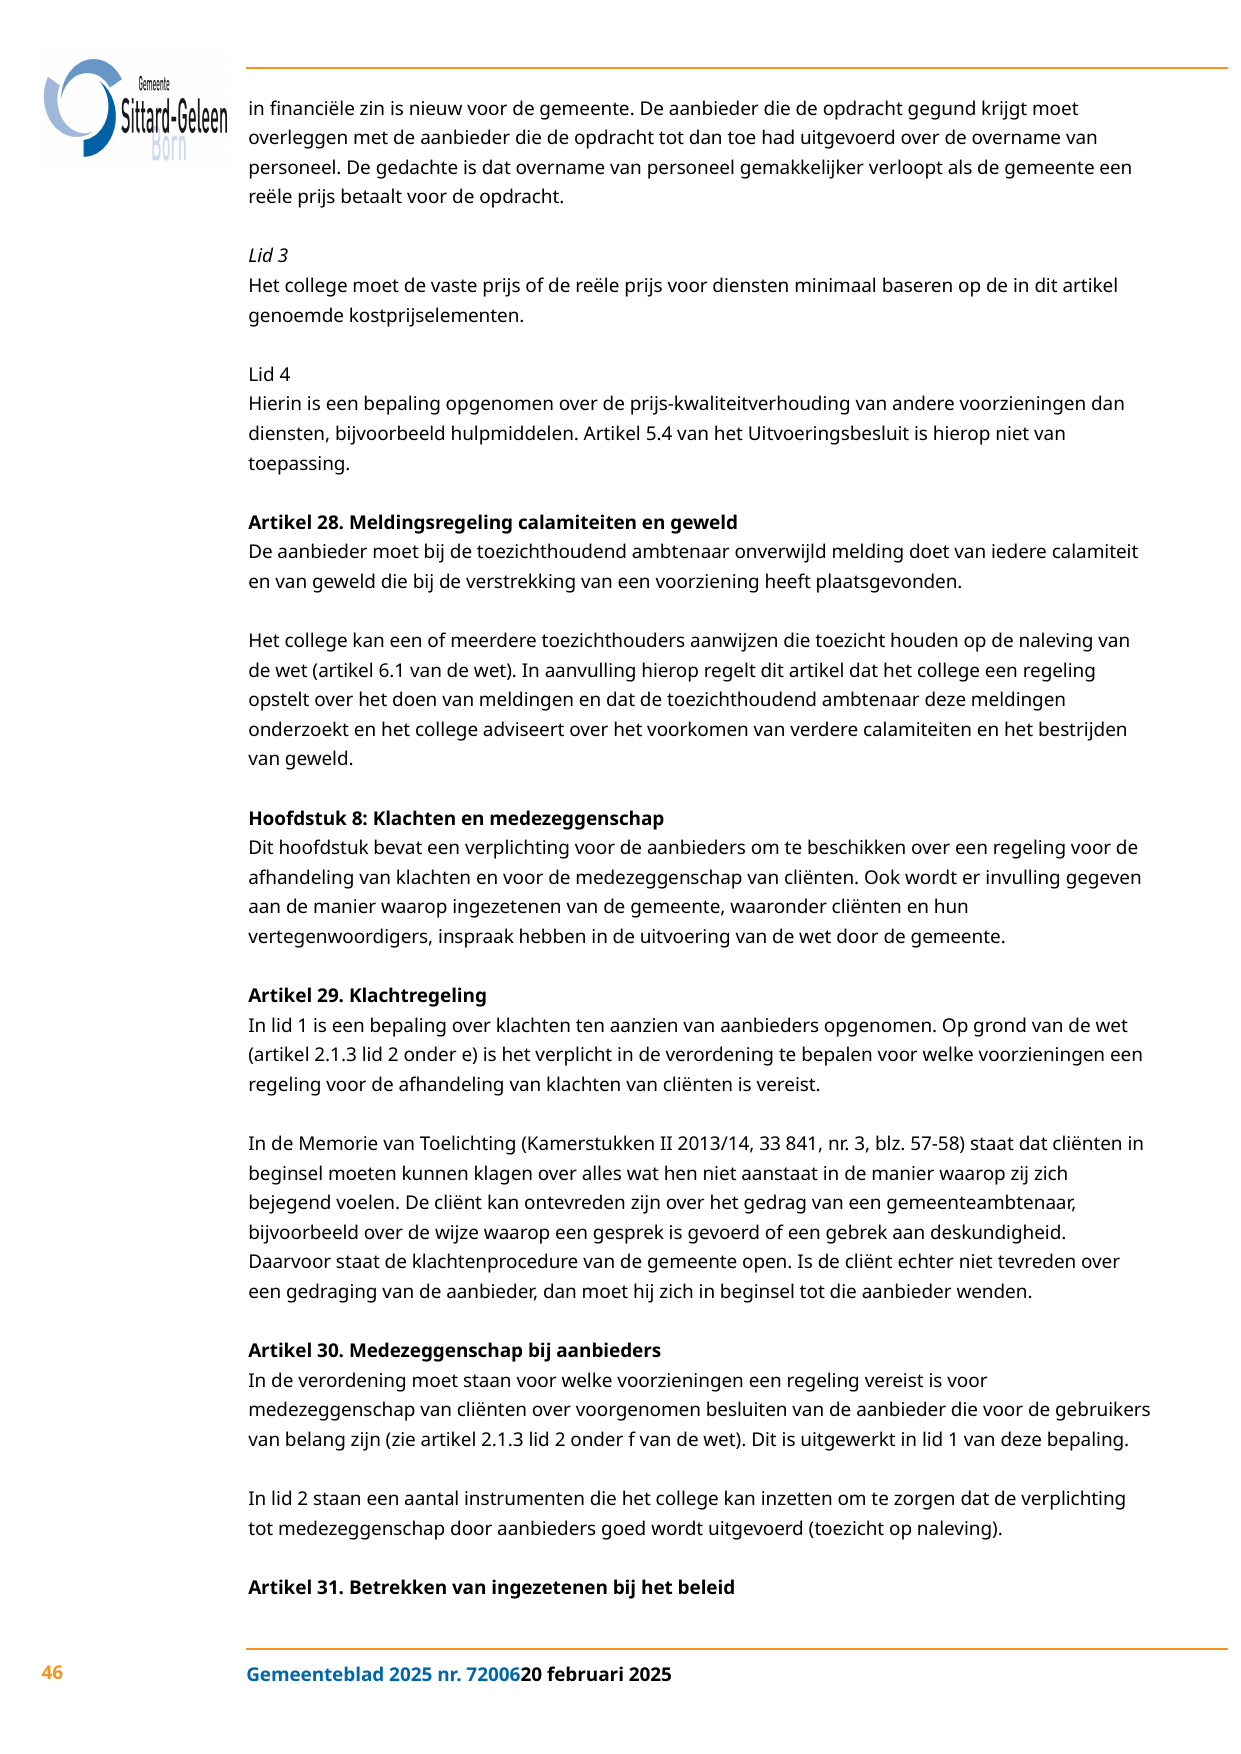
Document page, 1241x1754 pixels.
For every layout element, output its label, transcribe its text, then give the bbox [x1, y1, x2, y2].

text In lid 1 is een bepaling over klachten ten aanzien van aanbieders opgenomen. Op grond van de wet (artikel 2.1.3 lid 2 onder e) is het verplicht in de verordening te bepalen voor welke voorzieningen een regeling voor de afhandeling van klachten van cliënten is vereist. [248, 1012, 1152, 1097]
text Artikel 31. Betrekken van ingezetenen bij het beleid [248, 1574, 1152, 1600]
text Artikel 28. Meldingsregeling calamiteiten en geweld [248, 509, 1152, 535]
text Artikel 30. Medezeggenschap bij aanbieders [248, 1337, 1152, 1363]
picture [41, 47, 231, 172]
text Dit hoofdstuk bevat een verplichting voor de aanbieders om te beschikken over een regeling voor de afhandeling van klachten en voor de medezeggenschap van cliënten. Ook wordt er invulling gegeven aan de manier waarop ingezetenen van de gemeente, waaronder cliënten en hun vertegenwoordigers, inspraak hebben in de uitvoering van de wet door de gemeente. [248, 834, 1152, 949]
text In de verordening moet staan voor welke voorzieningen een regeling vereist is voor medezeggenschap van cliënten over voorgenomen besluiten van de aanbieder die voor de gebruikers van belang zijn (zie artikel 2.1.3 lid 2 onder f van de wet). Dit is uitgewerkt in lid 1 van deze bepaling. [248, 1367, 1152, 1452]
text Het college kan een of meerdere toezichthouders aanwijzen die toezicht houden op de naleving van de wet (artikel 6.1 van de wet). In aanvulling hierop regelt dit artikel dat het college een regeling opstelt over het doen van meldingen en dat de toezichthoudend ambtenaar deze meldingen onderzoekt en het college adviseert over het voorkomen van verdere calamiteiten en het bestrijden van geweld. [248, 627, 1152, 771]
text Het college moet de vaste prijs of de reële prijs voor diensten minimaal baseren op de in dit artikel genoemde kostprijselementen. [248, 272, 1152, 328]
text Lid 4 [248, 361, 1152, 387]
text Hoofdstuk 8: Klachten en medezeggenschap [248, 805, 1152, 831]
text Hierin is een bepaling opgenomen over de prijs-kwaliteitverhouding van andere voorzieningen dan diensten, bijvoorbeeld hulpmiddelen. Artikel 5.4 van het Uitvoeringsbesluit is hierop niet van toepassing. [248, 391, 1152, 476]
text in financiële zin is nieuw voor de gemeente. De aanbieder die de opdracht gegund krijgt moet overleggen met de aanbieder die de opdracht tot dan toe had uitgevoerd over de overname van personeel. De gedachte is dat overname van personeel gemakkelijker verloopt als de gemeente een reële prijs betaalt voor de opdracht. [248, 95, 1152, 209]
text In lid 2 staan een aantal instrumenten die het college kan inzetten om te zorgen dat de verplichting tot medezeggenschap door aanbieders goed wordt uitgevoerd (toezicht op naleving). [248, 1485, 1152, 1541]
text Artikel 29. Klachtregeling [248, 982, 1152, 1008]
text In de Memorie van Toelichting (Kamerstukken II 2013/14, 33 841, nr. 3, blz. 57-58) staat dat cliënten in beginsel moeten kunnen klagen over alles wat hen niet aanstaat in de manier waarop zij zich bejegend voelen. De cliënt kan ontevreden zijn over het gedrag van een gemeenteambtenaar, bijvoorbeeld over de wijze waarop een gesprek is gevoerd of een gebrek aan deskundigheid. Daarvoor staat de klachtenprocedure van de gemeente open. Is de cliënt echter niet tevreden over een gedraging van de aanbieder, dan moet hij zich in beginsel tot die aanbieder wenden. [248, 1130, 1152, 1304]
text De aanbieder moet bij de toezichthoudend ambtenaar onverwijld melding doet van iedere calamiteit en van geweld die bij de verstrekking van een voorziening heeft plaatsgevonden. [248, 538, 1152, 594]
text Lid 3 [248, 243, 1152, 268]
